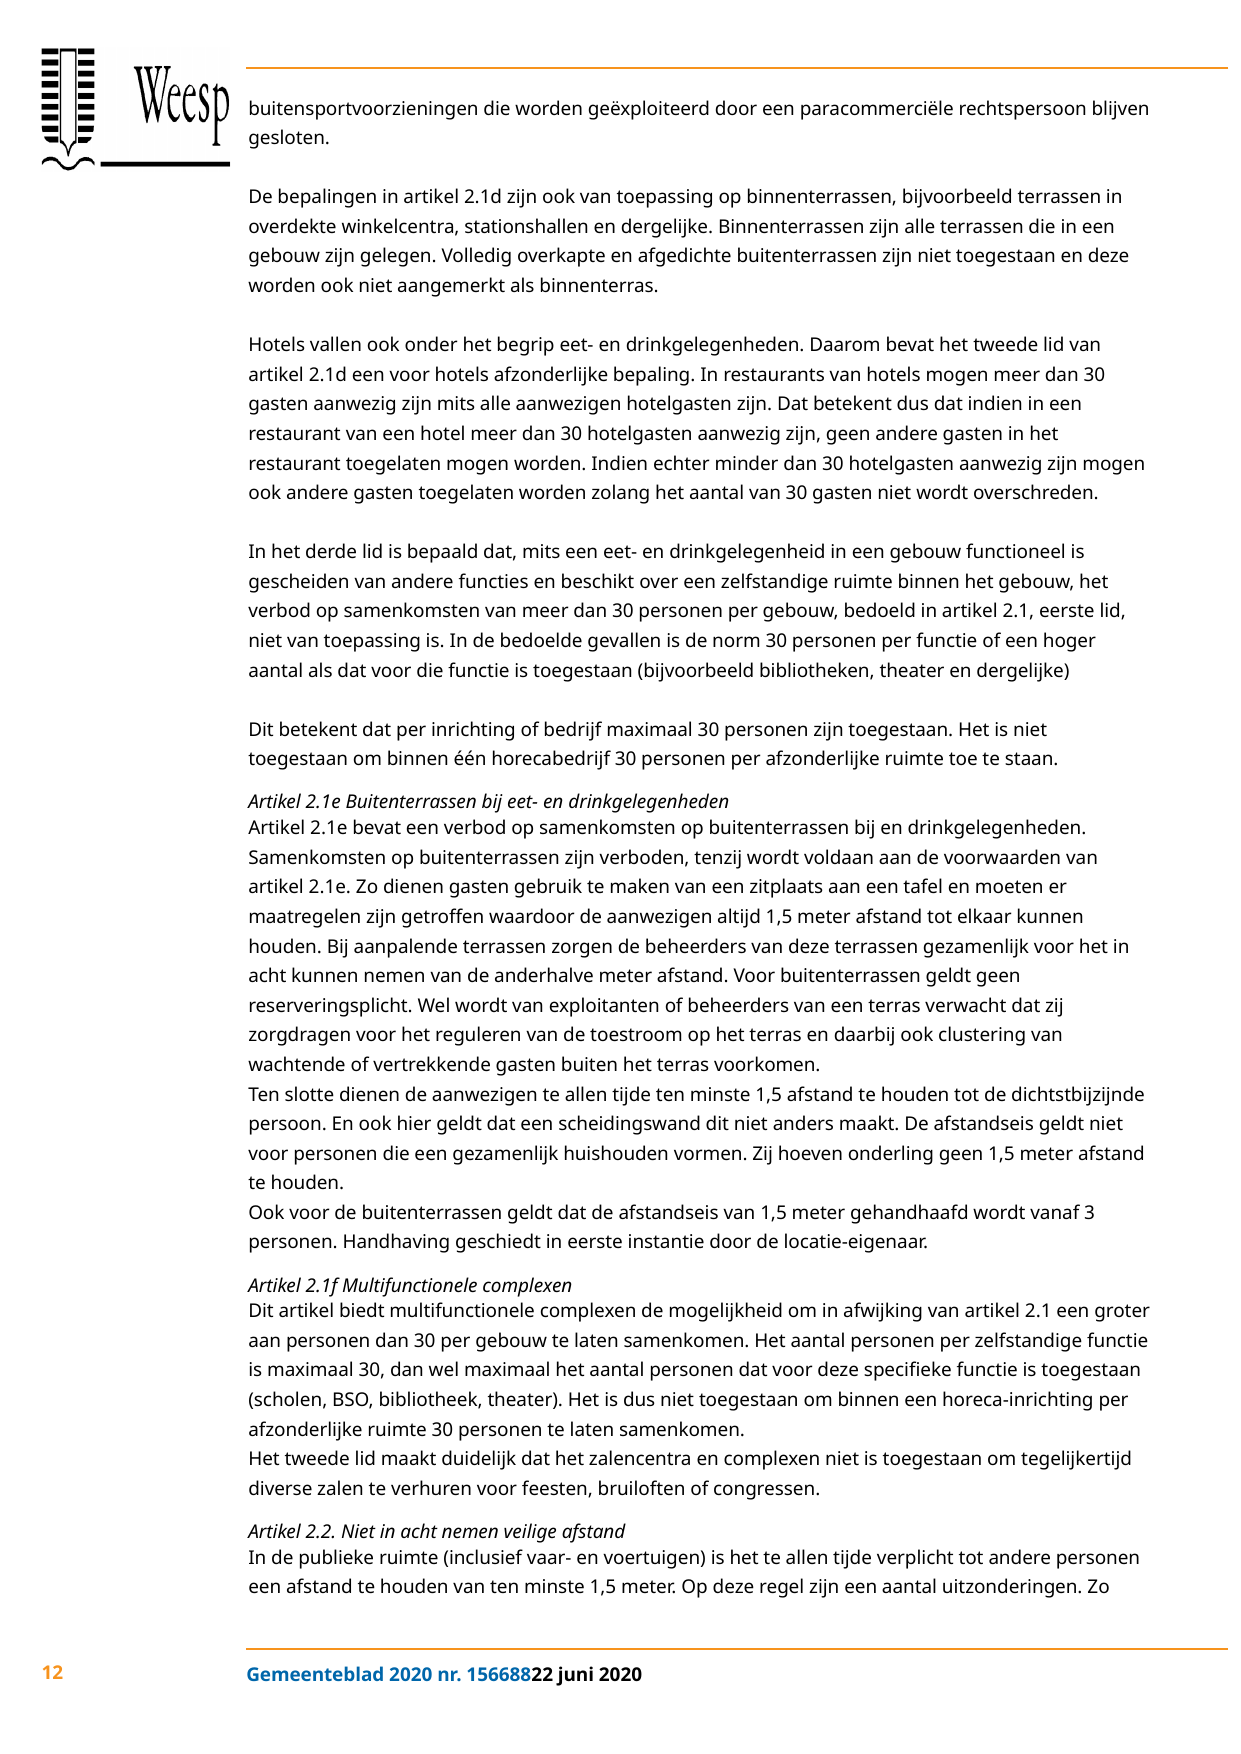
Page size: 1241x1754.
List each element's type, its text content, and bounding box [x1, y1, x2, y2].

text buitensportvoorzieningen die worden geëxploiteerd door een paracommerciële rechtspersoon blijven gesloten. [248, 95, 1152, 150]
text In de publieke ruimte (inclusief vaar- en voertuigen) is het te allen tijde verplicht tot andere personen een afstand te houden van ten minste 1,5 meter. Op deze regel zijn een aantal uitzonderingen. Zo [248, 1544, 1152, 1599]
text Artikel 2.2. Niet in acht nemen veilige afstand [248, 1518, 1152, 1544]
picture [41, 47, 231, 172]
text In het derde lid is bepaald dat, mits een eet- en drinkgelegenheid in een gebouw functioneel is gescheiden van andere functies en beschikt over een zelfstandige ruimte binnen het gebouw, het verbod op samenkomsten van meer dan 30 personen per gebouw, bedoeld in artikel 2.1, eerste lid, niet van toepassing is. In de bedoelde gevallen is de norm 30 personen per functie of een hoger aantal als dat voor die functie is toegestaan (bijvoorbeeld bibliotheken, theater en dergelijke) [248, 538, 1152, 683]
text De bepalingen in artikel 2.1d zijn ook van toepassing op binnenterrassen, bijvoorbeeld terrassen in overdekte winkelcentra, stationshallen en dergelijke. Binnenterrassen zijn alle terrassen die in een gebouw zijn gelegen. Volledig overkapte en afgedichte buitenterrassen zijn niet toegestaan en deze worden ook niet aangemerkt als binnenterras. [248, 183, 1152, 298]
text Ten slotte dienen de aanwezigen te allen tijde ten minste 1,5 afstand te houden tot de dichtstbijzijnde persoon. En ook hier geldt dat een scheidingswand dit niet anders maakt. De afstandseis geldt niet voor personen die een gezamenlijk huishouden vormen. Zij hoeven onderling geen 1,5 meter afstand te houden. [248, 1081, 1152, 1195]
text Hotels vallen ook onder het begrip eet- en drinkgelegenheden. Daarom bevat het tweede lid van artikel 2.1d een voor hotels afzonderlijke bepaling. In restaurants van hotels mogen meer dan 30 gasten aanwezig zijn mits alle aanwezigen hotelgasten zijn. Dat betekent dus dat indien in een restaurant van een hotel meer dan 30 hotelgasten aanwezig zijn, geen andere gasten in het restaurant toegelaten mogen worden. Indien echter minder dan 30 hotelgasten aanwezig zijn mogen ook andere gasten toegelaten worden zolang het aantal van 30 gasten niet wordt overschreden. [248, 331, 1152, 505]
text Ook voor de buitenterrassen geldt dat de afstandseis van 1,5 meter gehandhaafd wordt vanaf 3 personen. Handhaving geschiedt in eerste instantie door de locatie-eigenaar. [248, 1199, 1152, 1254]
text Het tweede lid maakt duidelijk dat het zalencentra en complexen niet is toegestaan om tegelijkertijd diverse zalen te verhuren voor feesten, bruiloften of congressen. [248, 1445, 1152, 1501]
text Artikel 2.1e bevat een verbod op samenkomsten op buitenterrassen bij en drinkgelegenheden. Samenkomsten op buitenterrassen zijn verboden, tenzij wordt voldaan aan de voorwaarden van artikel 2.1e. Zo dienen gasten gebruik te maken van een zitplaats aan een tafel en moeten er maatregelen zijn getroffen waardoor de aanwezigen altijd 1,5 meter afstand tot elkaar kunnen houden. Bij aanpalende terrassen zorgen de beheerders van deze terrassen gezamenlijk voor het in acht kunnen nemen van de anderhalve meter afstand. Voor buitenterrassen geldt geen reserveringsplicht. Wel wordt van exploitanten of beheerders van een terras verwacht dat zij zorgdragen voor het reguleren van de toestroom op het terras en daarbij ook clustering van wachtende of vertrekkende gasten buiten het terras voorkomen. [248, 814, 1152, 1077]
text Dit betekent dat per inrichting of bedrijf maximaal 30 personen zijn toegestaan. Het is niet toegestaan om binnen één horecabedrijf 30 personen per afzonderlijke ruimte toe te staan. [248, 716, 1152, 771]
text Artikel 2.1e Buitenterrassen bij eet- en drinkgelegenheden [248, 789, 1152, 814]
text Artikel 2.1f Multifunctionele complexen [248, 1272, 1152, 1297]
text Dit artikel biedt multifunctionele complexen de mogelijkheid om in afwijking van artikel 2.1 een groter aan personen dan 30 per gebouw te laten samenkomen. Het aantal personen per zelfstandige functie is maximaal 30, dan wel maximaal het aantal personen dat voor deze specifieke functie is toegestaan (scholen, BSO, bibliotheek, theater). Het is dus niet toegestaan om binnen een horeca-inrichting per afzonderlijke ruimte 30 personen te laten samenkomen. [248, 1297, 1152, 1442]
